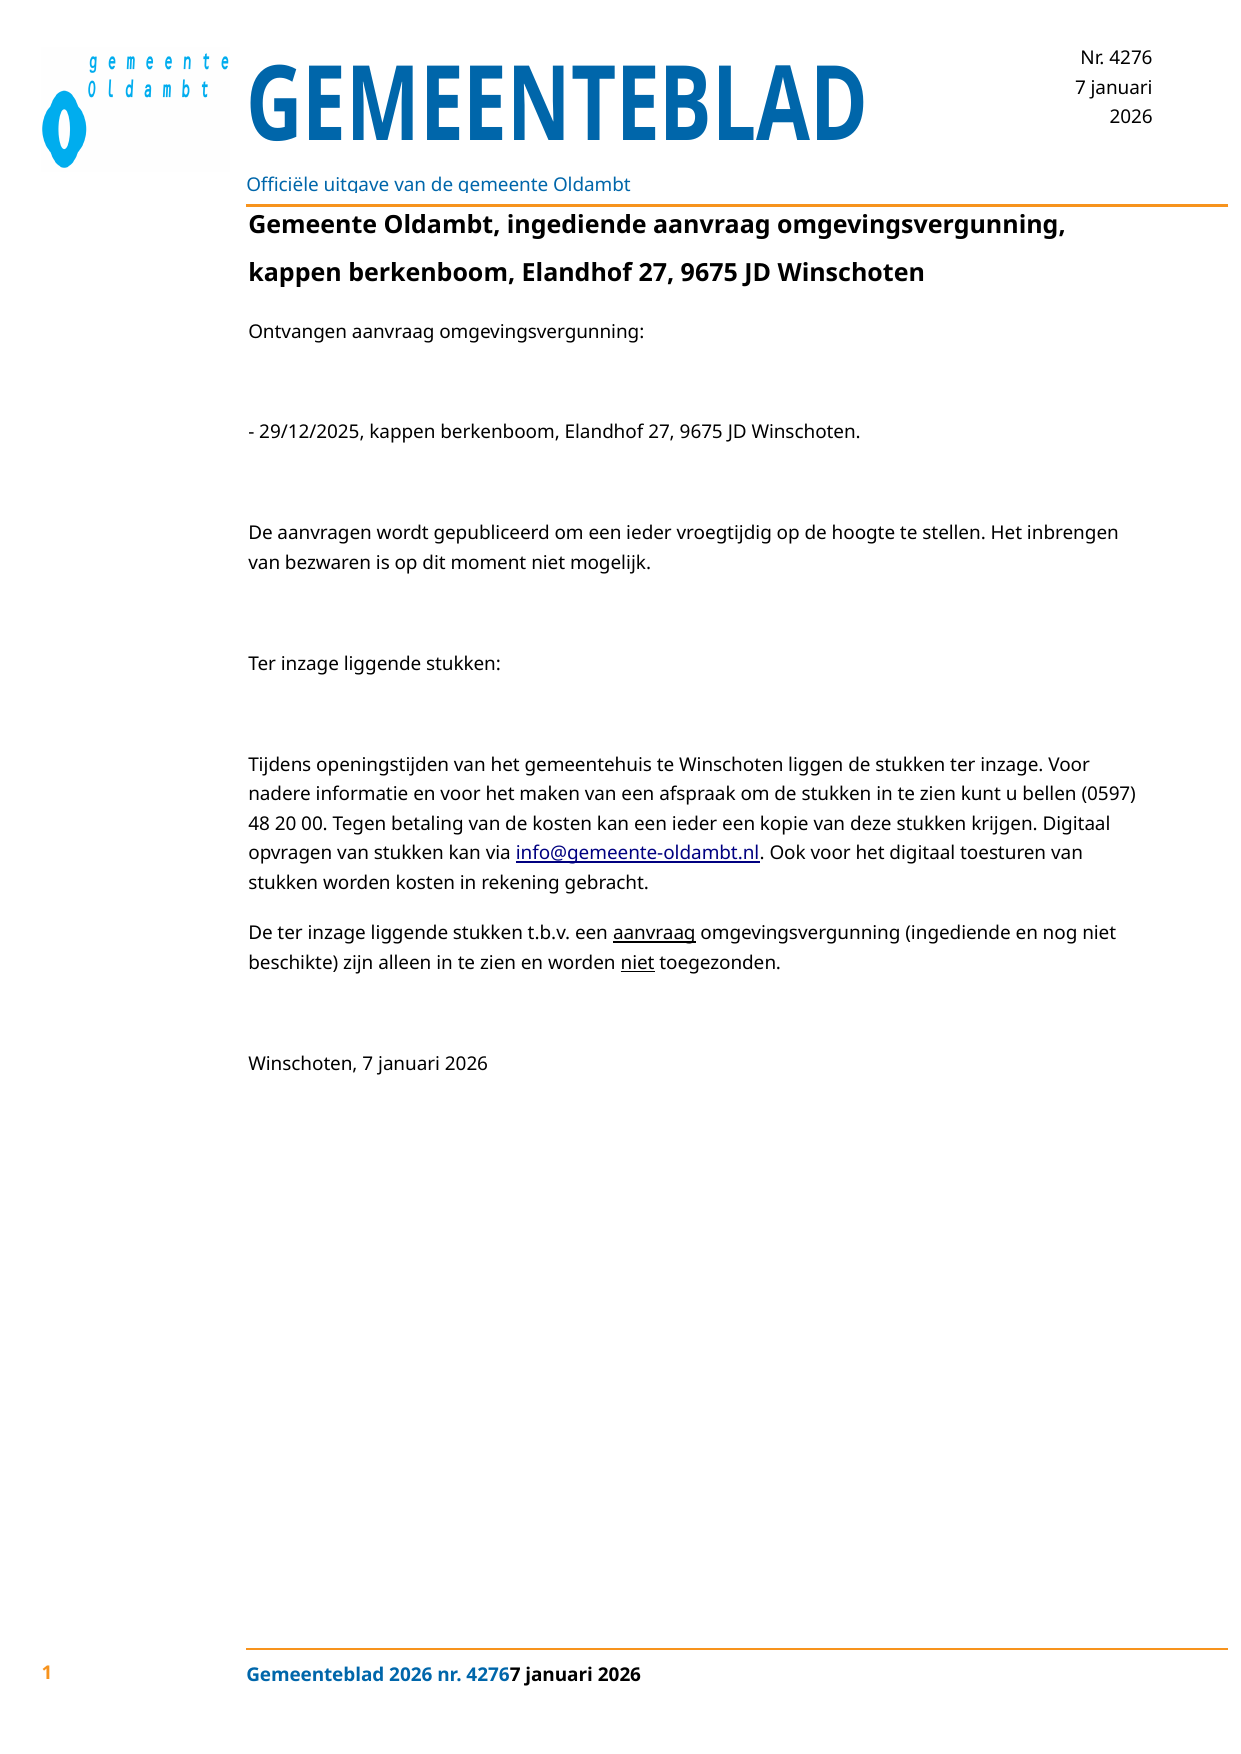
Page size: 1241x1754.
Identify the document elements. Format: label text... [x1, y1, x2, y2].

text De ter inzage liggende stukken t.b.v. een aanvraag omgevingsvergunning (ingediende en nog niet beschikte) zijn alleen in te zien en worden niet toegezonden. [248, 919, 1152, 975]
text Gemeente Oldambt, ingediende aanvraag omgevingsvergunning, kappen berkenboom, Elandhof 27, 9675 JD Winschoten [248, 207, 1152, 288]
picture [41, 47, 231, 172]
text Ter inzage liggende stukken: [248, 650, 1152, 676]
text Ontvangen aanvraag omgevingsvergunning: [248, 318, 1152, 344]
text Winschoten, 7 januari 2026 [248, 1050, 1152, 1076]
text De aanvragen wordt gepubliceerd om een ieder vroegtijdig op de hoogte te stellen. Het inbrengen van bezwaren is op dit moment niet mogelijk. [248, 519, 1152, 575]
text Tijdens openingstijden van het gemeentehuis te Winschoten liggen de stukken ter inzage. Voor nadere informatie en voor het maken van een afspraak om de stukken in te zien kunt u bellen (0597) 48 20 00. Tegen betaling van de kosten kan een ieder een kopie van deze stukken krijgen. Digitaal opvragen van stukken kan via info@gemeente-oldambt.nl. Ook voor het digitaal toesturen van stukken worden kosten in rekening gebracht. [248, 751, 1152, 895]
text - 29/12/2025, kappen berkenboom, Elandhof 27, 9675 JD Winschoten. [248, 419, 1152, 444]
